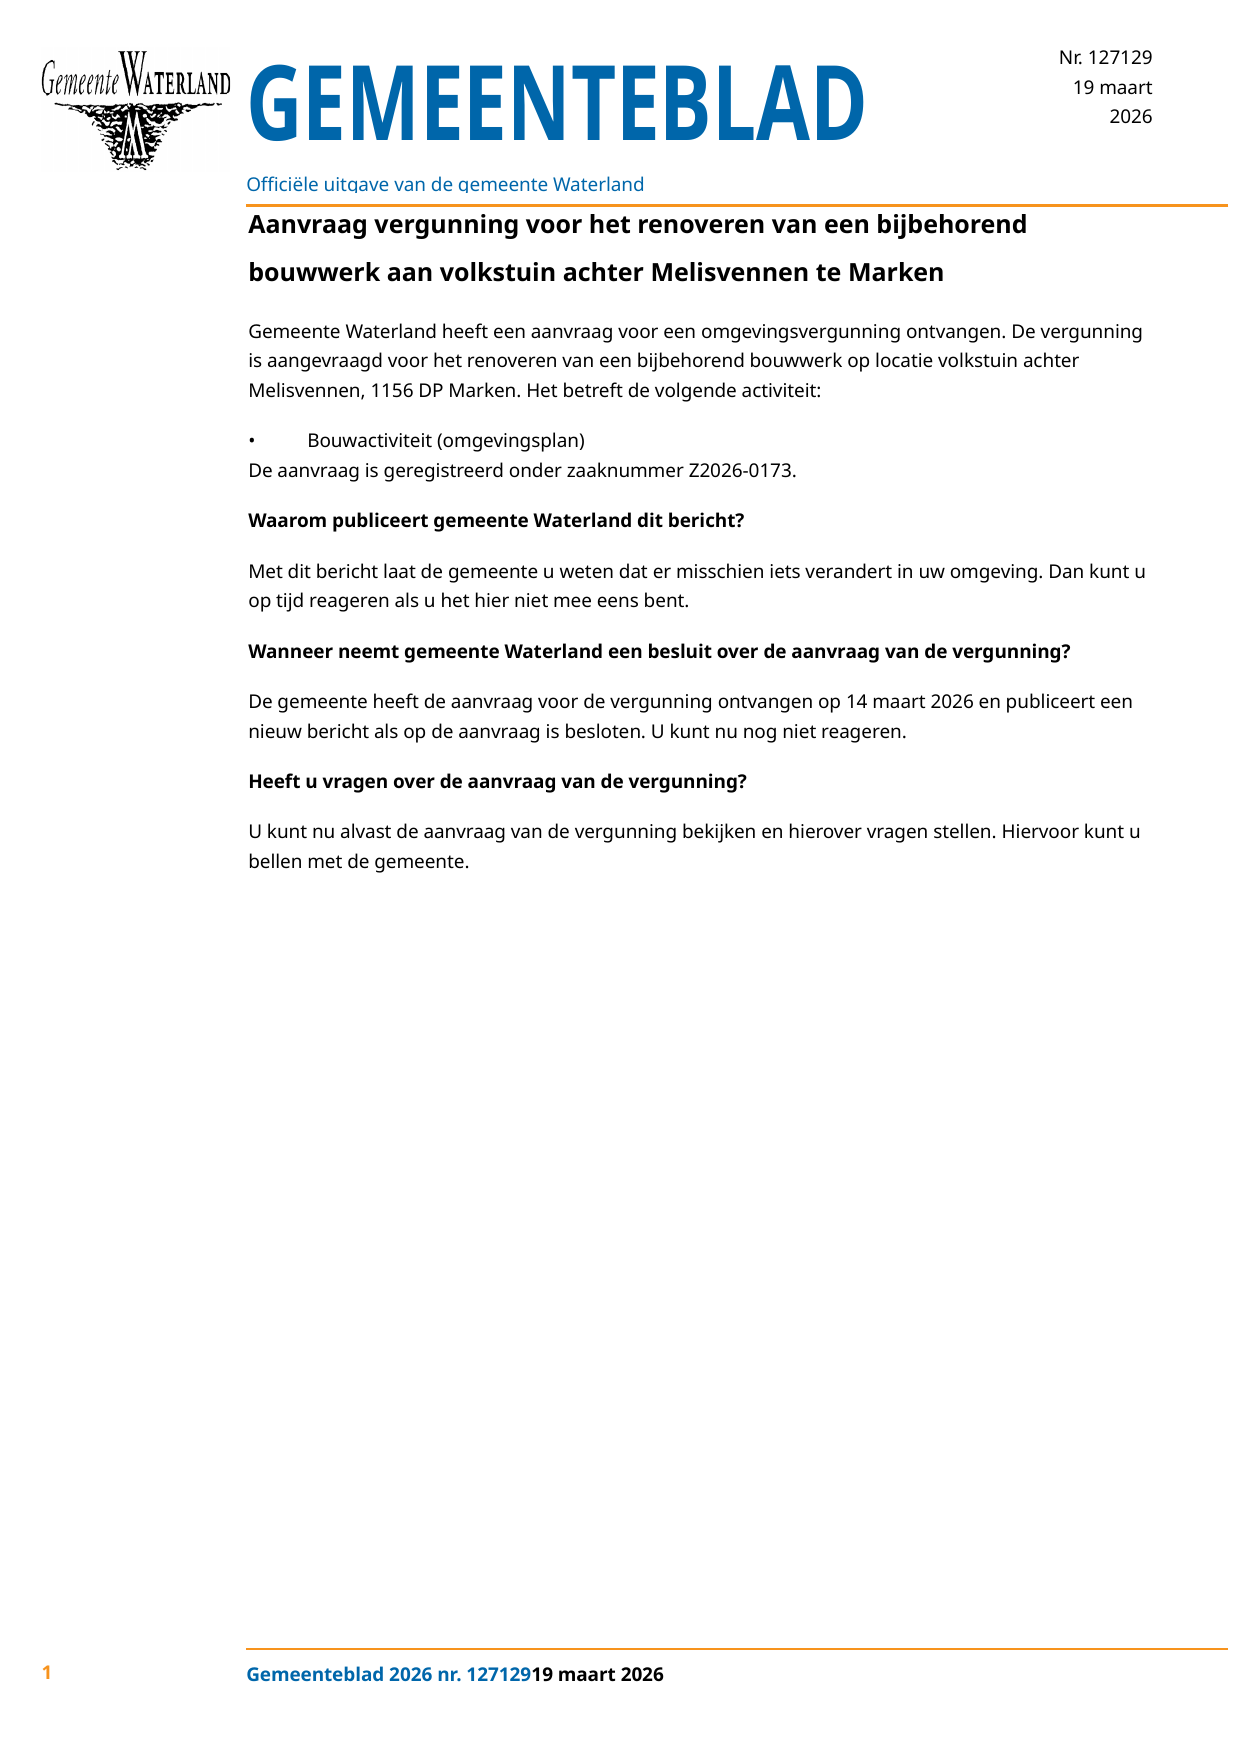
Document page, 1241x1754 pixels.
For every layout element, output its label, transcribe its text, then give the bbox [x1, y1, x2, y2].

text Aanvraag vergunning voor het renoveren van een bijbehorend bouwwerk aan volkstuin achter Melisvennen te Marken [248, 207, 1152, 288]
text Met dit bericht laat de gemeente u weten dat er misschien iets verandert in uw omgeving. Dan kunt u op tijd reageren als u het hier niet mee eens bent. [248, 558, 1152, 613]
text U kunt nu alvast de aanvraag van de vergunning bekijken en hierover vragen stellen. Hiervoor kunt u bellen met de gemeente. [248, 819, 1152, 874]
text Waarom publiceert gemeente Waterland dit bericht? [248, 507, 1152, 533]
text Heeft u vragen over de aanvraag van de vergunning? [248, 768, 1152, 794]
picture [41, 47, 231, 172]
text De gemeente heeft de aanvraag voor de vergunning ontvangen op 14 maart 2026 en publiceert een nieuw bericht als op de aanvraag is besloten. U kunt nu nog niet reageren. [248, 688, 1152, 744]
text Wanneer neemt gemeente Waterland een besluit over de aanvraag van de vergunning? [248, 638, 1152, 664]
text De aanvraag is geregistreerd onder zaaknummer Z2026-0173. [248, 457, 1152, 483]
text Gemeente Waterland heeft een aanvraag voor een omgevingsvergunning ontvangen. De vergunning is aangevraagd voor het renoveren van een bijbehorend bouwwerk op locatie volkstuin achter Melisvennen, 1156 DP Marken. Het betreft de volgende activiteit: [248, 318, 1152, 403]
list Bouwactiviteit (omgevingsplan) [248, 427, 1152, 453]
